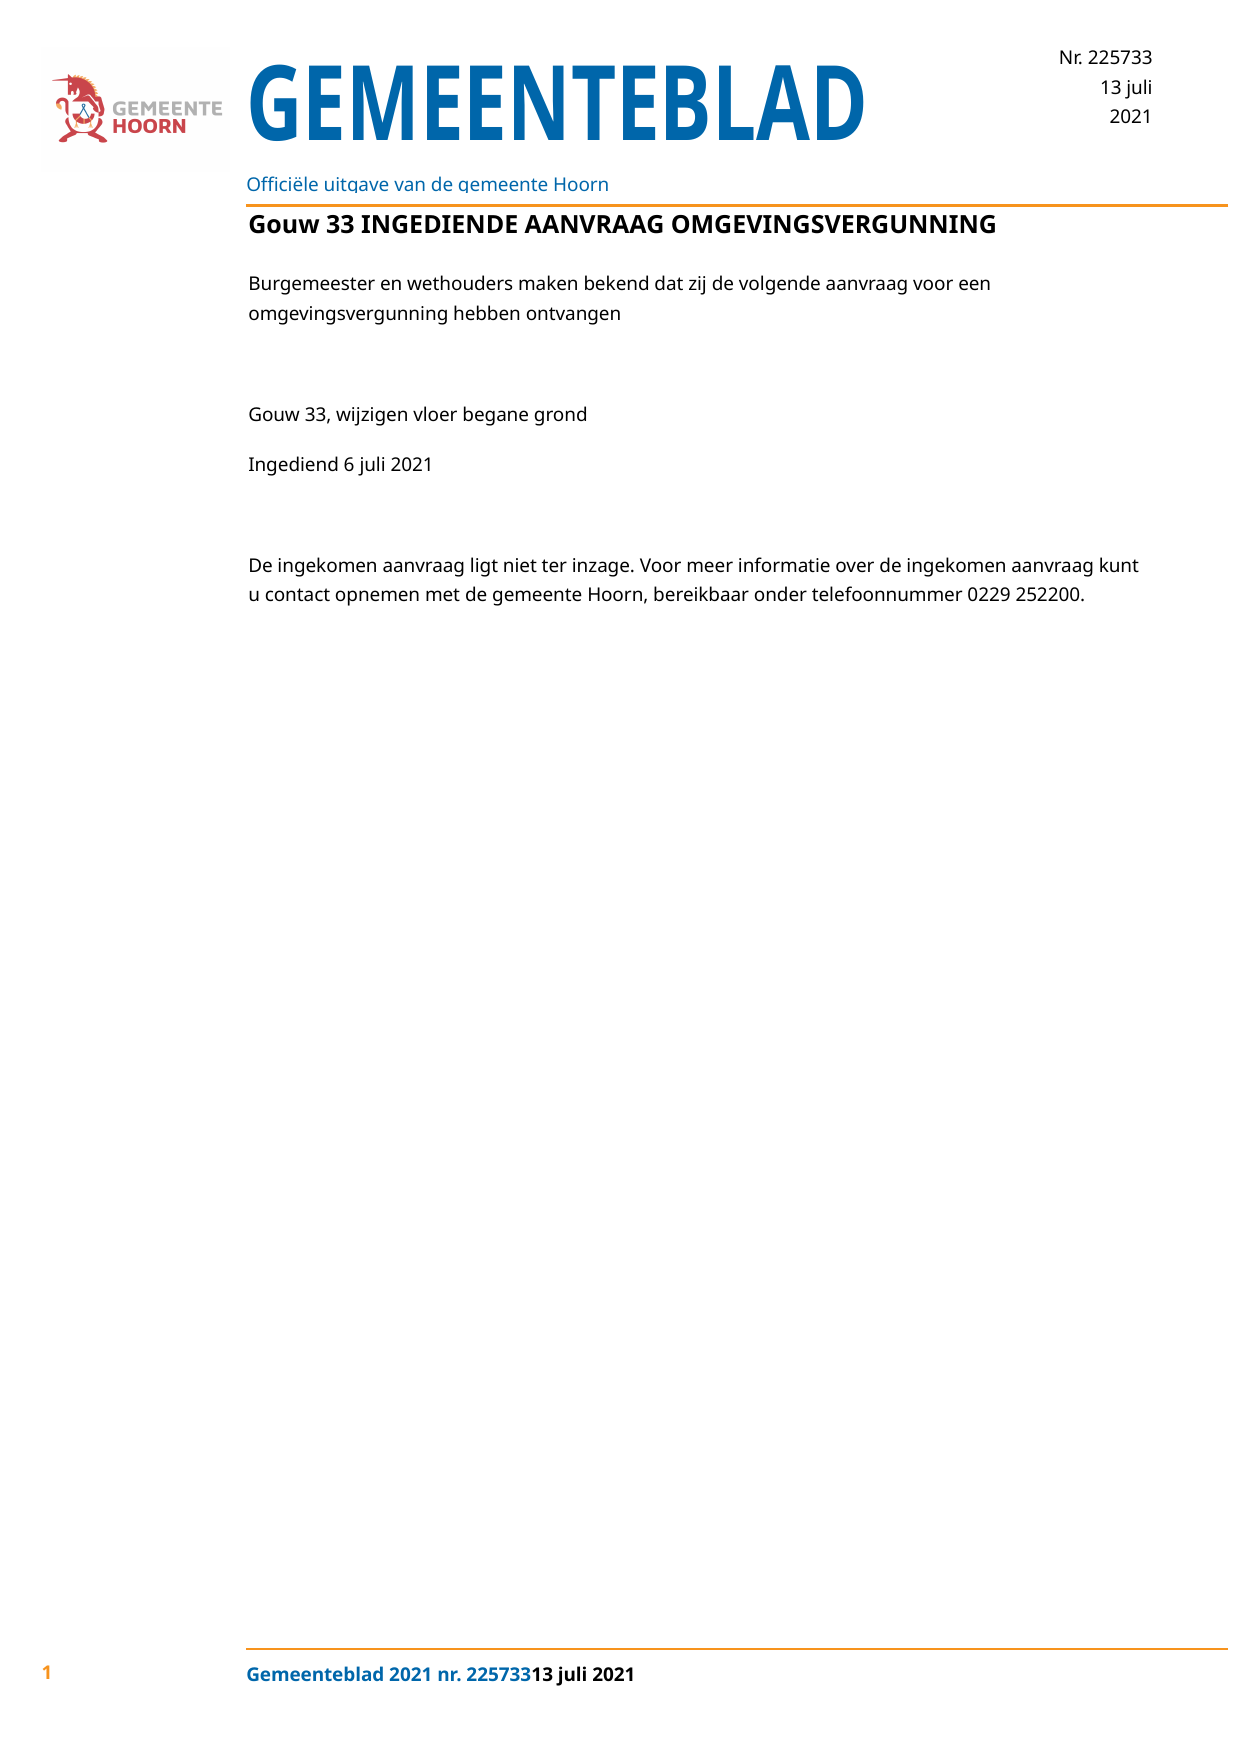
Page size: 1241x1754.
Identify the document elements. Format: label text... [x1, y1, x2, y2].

text Gouw 33 INGEDIENDE AANVRAAG OMGEVINGSVERGUNNING [248, 207, 1152, 241]
picture [41, 47, 231, 172]
text Burgemeester en wethouders maken bekend dat zij de volgende aanvraag voor een omgevingsvergunning hebben ontvangen [248, 270, 1152, 326]
text Gouw 33, wijzigen vloer begane grond [248, 401, 1152, 426]
text De ingekomen aanvraag ligt niet ter inzage. Voor meer informatie over de ingekomen aanvraag kunt u contact opnemen met de gemeente Hoorn, bereikbaar onder telefoonnummer 0229 252200. [248, 552, 1152, 607]
text Ingediend 6 juli 2021 [248, 451, 1152, 477]
